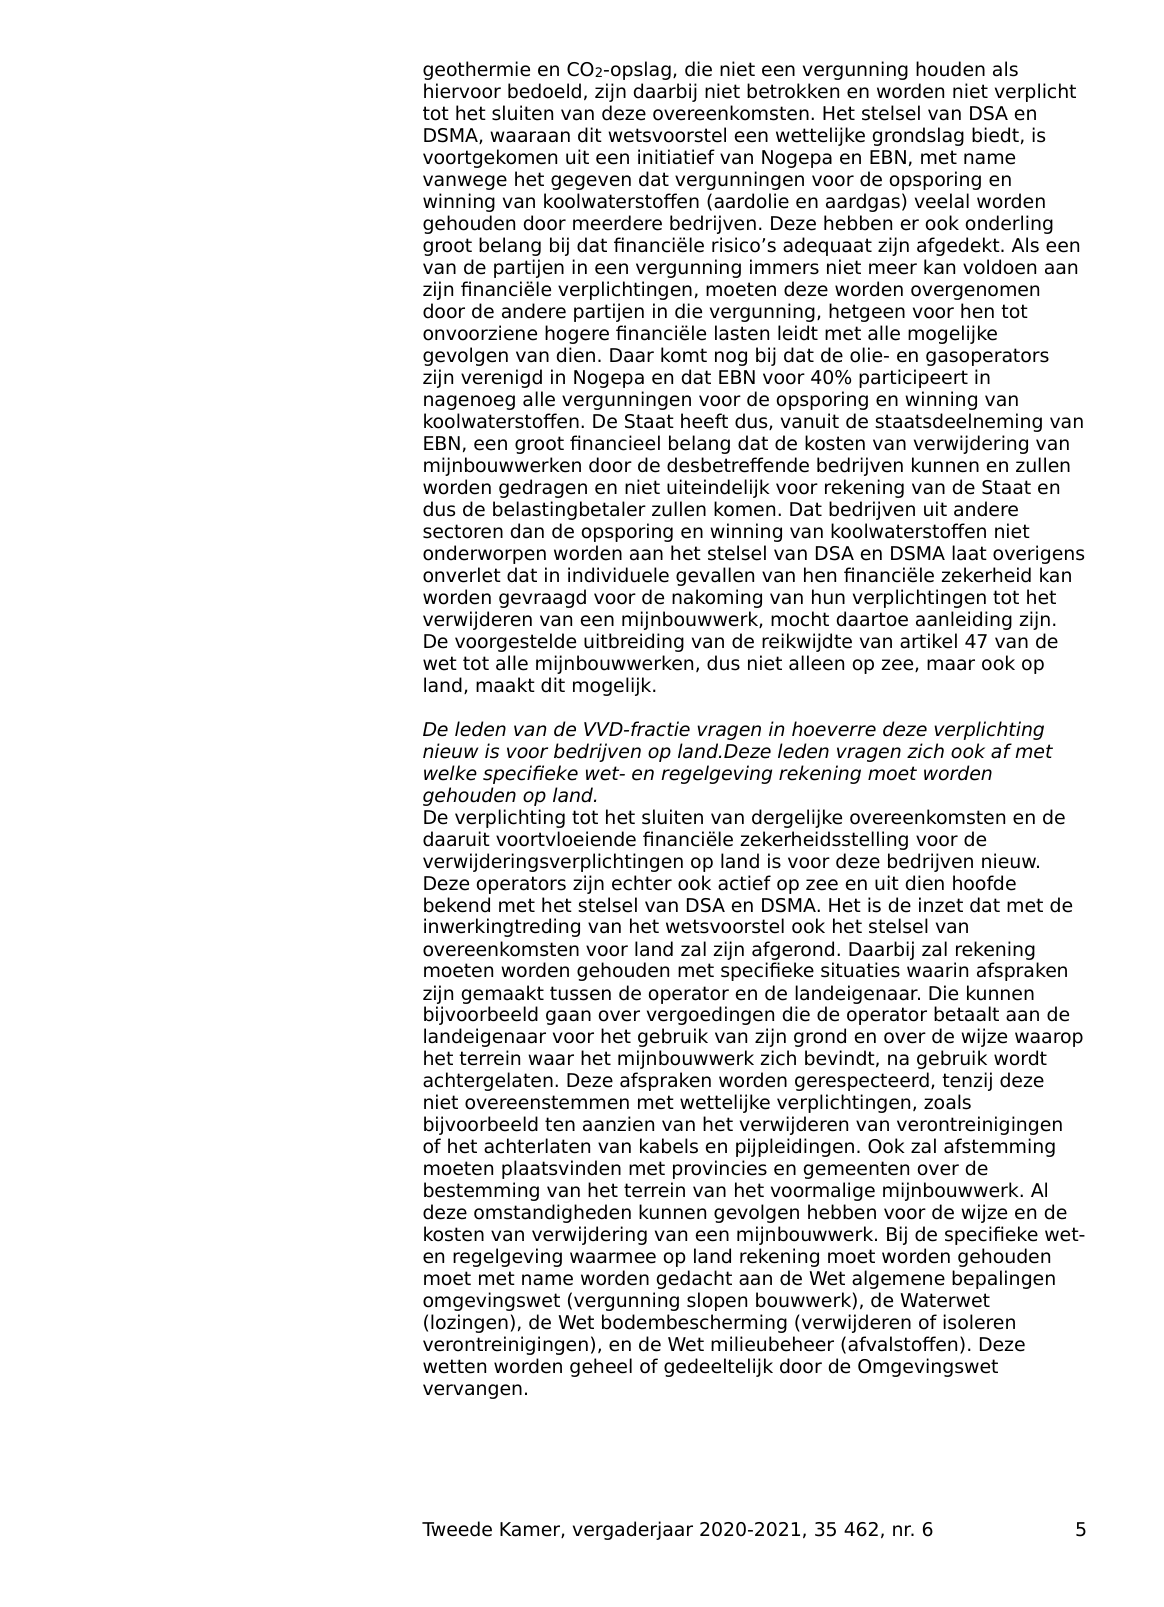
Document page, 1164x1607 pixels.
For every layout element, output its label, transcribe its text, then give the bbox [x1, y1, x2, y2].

text De leden van de VVD-fractie vragen in hoeverre deze verplichting nieuw is voor bedrijven op land.Deze leden vragen zich ook af met welke specifieke wet- en regelgeving rekening moet worden gehouden op land. [422, 719, 1087, 807]
text De verplichting tot het sluiten van dergelijke overeenkomsten en de daaruit voortvloeiende financiële zekerheidsstelling voor de verwijderingsverplichtingen op land is voor deze bedrijven nieuw. Deze operators zijn echter ook actief op zee en uit dien hoofde bekend met het stelsel van DSA en DSMA. Het is de inzet dat met de inwerkingtreding van het wetsvoorstel ook het stelsel van overeenkomsten voor land zal zijn afgerond. Daarbij zal rekening moeten worden gehouden met specifieke situaties waarin afspraken zijn gemaakt tussen de operator en de landeigenaar. Die kunnen bijvoorbeeld gaan over vergoedingen die de operator betaalt aan de landeigenaar voor het gebruik van zijn grond en over de wijze waarop het terrein waar het mijnbouwwerk zich bevindt, na gebruik wordt achtergelaten. Deze afspraken worden gerespecteerd, tenzij deze niet overeenstemmen met wettelijke verplichtingen, zoals bijvoorbeeld ten aanzien van het verwijderen van verontreinigingen of het achterlaten van kabels en pijpleidingen. Ook zal afstemming moeten plaatsvinden met provincies en gemeenten over de bestemming van het terrein van het voormalige mijnbouwwerk. Al deze omstandigheden kunnen gevolgen hebben voor de wijze en de kosten van verwijdering van een mijnbouwwerk. Bij de specifieke wet- en regelgeving waarmee op land rekening moet worden gehouden moet met name worden gedacht aan de Wet algemene bepalingen omgevingswet (vergunning slopen bouwwerk), de Waterwet (lozingen), de Wet bodembescherming (verwijderen of isoleren verontreinigingen), en de Wet milieubeheer (afvalstoffen). Deze wetten worden geheel of gedeeltelijk door de Omgevingswet vervangen. [422, 807, 1087, 1400]
text geothermie en CO2-opslag, die niet een vergunning houden als hiervoor bedoeld, zijn daarbij niet betrokken en worden niet verplicht tot het sluiten van deze overeenkomsten. Het stelsel van DSA en DSMA, waaraan dit wetsvoorstel een wettelijke grondslag biedt, is voortgekomen uit een initiatief van Nogepa en EBN, met name vanwege het gegeven dat vergunningen voor de opsporing en winning van koolwaterstoffen (aardolie en aardgas) veelal worden gehouden door meerdere bedrijven. Deze hebben er ook onderling groot belang bij dat financiële risico’s adequaat zijn afgedekt. Als een van de partijen in een vergunning immers niet meer kan voldoen aan zijn financiële verplichtingen, moeten deze worden overgenomen door de andere partijen in die vergunning, hetgeen voor hen tot onvoorziene hogere financiële lasten leidt met alle mogelijke gevolgen van dien. Daar komt nog bij dat de olie- en gasoperators zijn verenigd in Nogepa en dat EBN voor 40% participeert in nagenoeg alle vergunningen voor de opsporing en winning van koolwaterstoffen. De Staat heeft dus, vanuit de staatsdeelneming van EBN, een groot financieel belang dat de kosten van verwijdering van mijnbouwwerken door de desbetreffende bedrijven kunnen en zullen worden gedragen en niet uiteindelijk voor rekening van de Staat en dus de belastingbetaler zullen komen. Dat bedrijven uit andere sectoren dan de opsporing en winning van koolwaterstoffen niet onderworpen worden aan het stelsel van DSA en DSMA laat overigens onverlet dat in individuele gevallen van hen financiële zekerheid kan worden gevraagd voor de nakoming van hun verplichtingen tot het verwijderen van een mijnbouwwerk, mocht daartoe aanleiding zijn. De voorgestelde uitbreiding van de reikwijdte van artikel 47 van de wet tot alle mijnbouwwerken, dus niet alleen op zee, maar ook op land, maakt dit mogelijk. [422, 59, 1087, 696]
